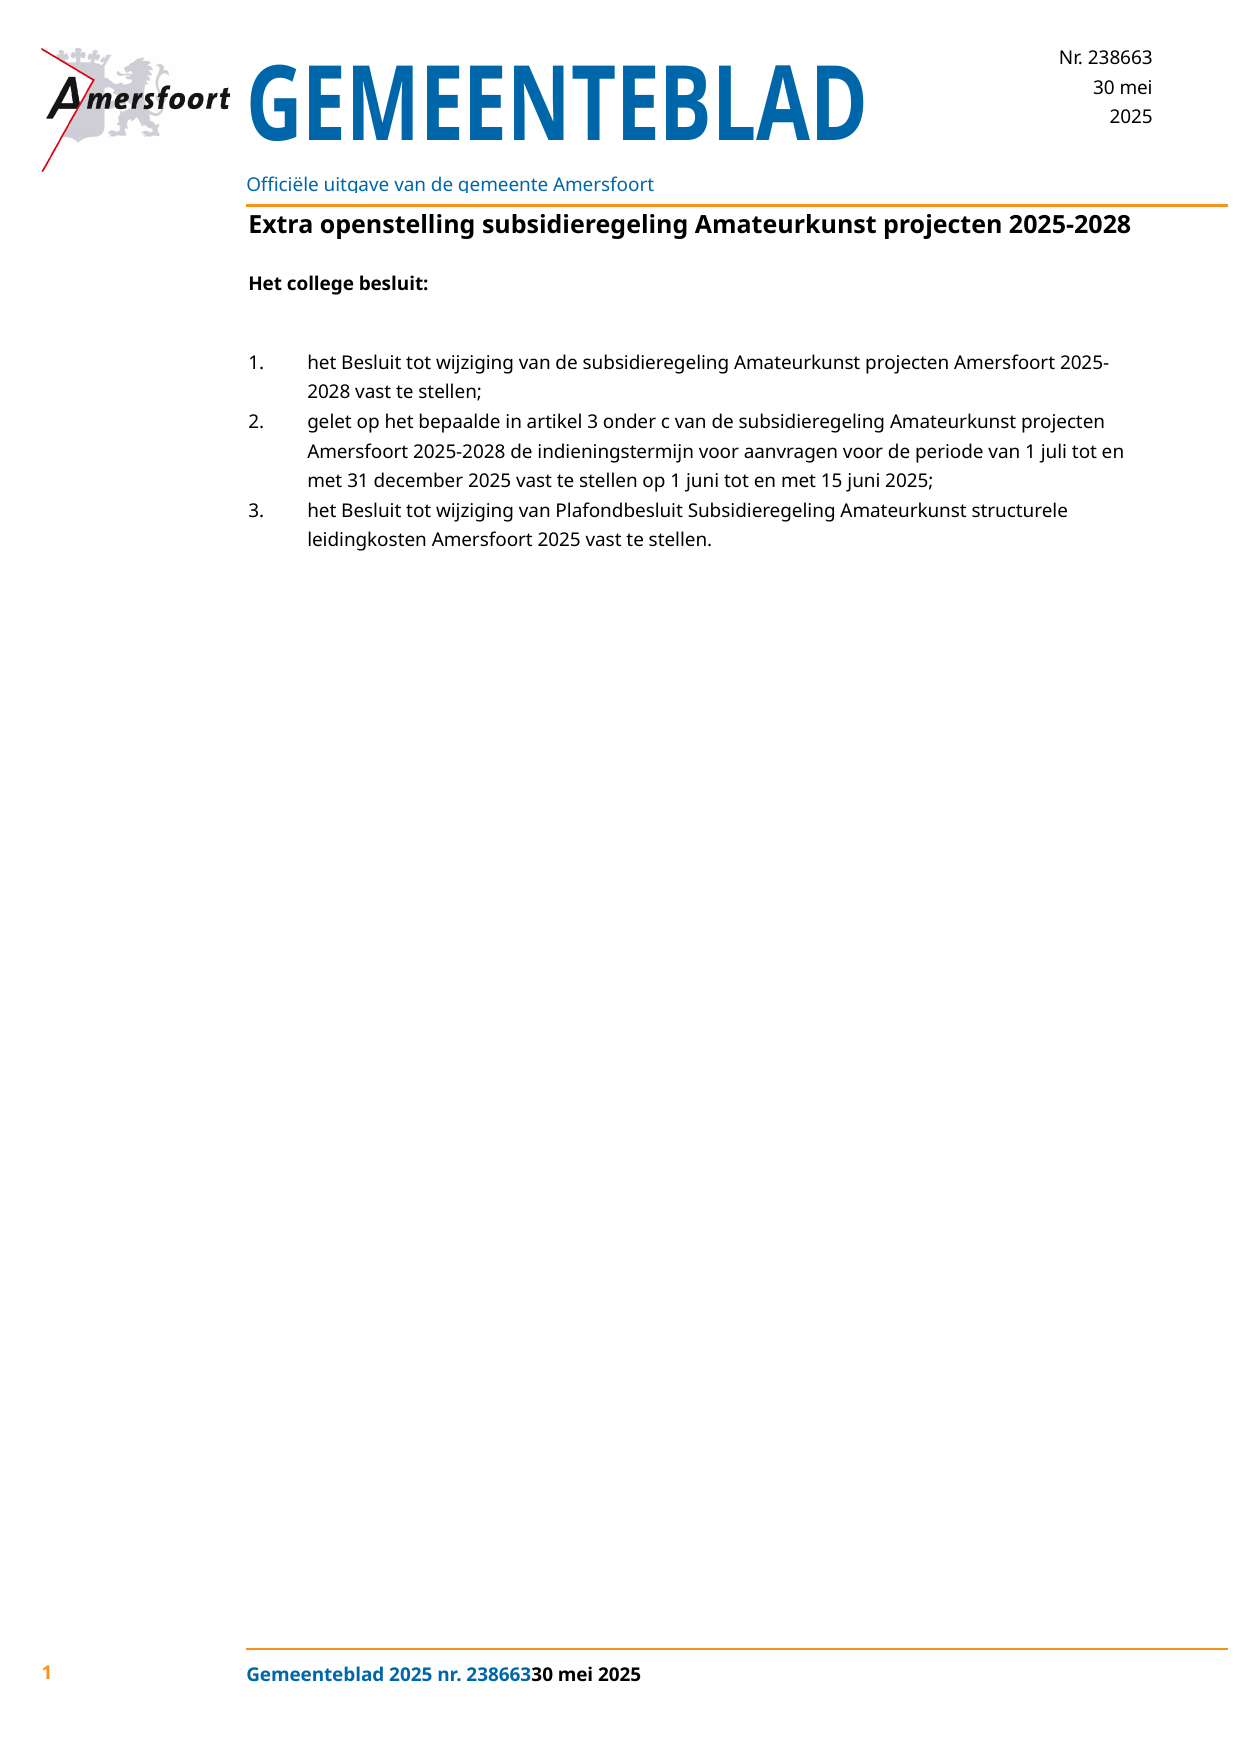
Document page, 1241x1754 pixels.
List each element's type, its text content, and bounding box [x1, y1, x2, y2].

list het Besluit tot wijziging van de subsidieregeling Amateurkunst projecten Amersfoort 2025-2028 vast te stellen; [248, 349, 1152, 404]
list het Besluit tot wijziging van Plafondbesluit Subsidieregeling Amateurkunst structurele leidingkosten Amersfoort 2025 vast te stellen. [248, 497, 1152, 552]
text Extra openstelling subsidieregeling Amateurkunst projecten 2025-2028 [248, 207, 1152, 241]
list gelet op het bepaalde in artikel 3 onder c van de subsidieregeling Amateurkunst projecten Amersfoort 2025-2028 de indieningstermijn voor aanvragen voor de periode van 1 juli tot en met 31 december 2025 vast te stellen op 1 juni tot en met 15 juni 2025; [248, 408, 1152, 493]
picture [41, 47, 231, 172]
text Het college besluit: [248, 270, 1152, 296]
